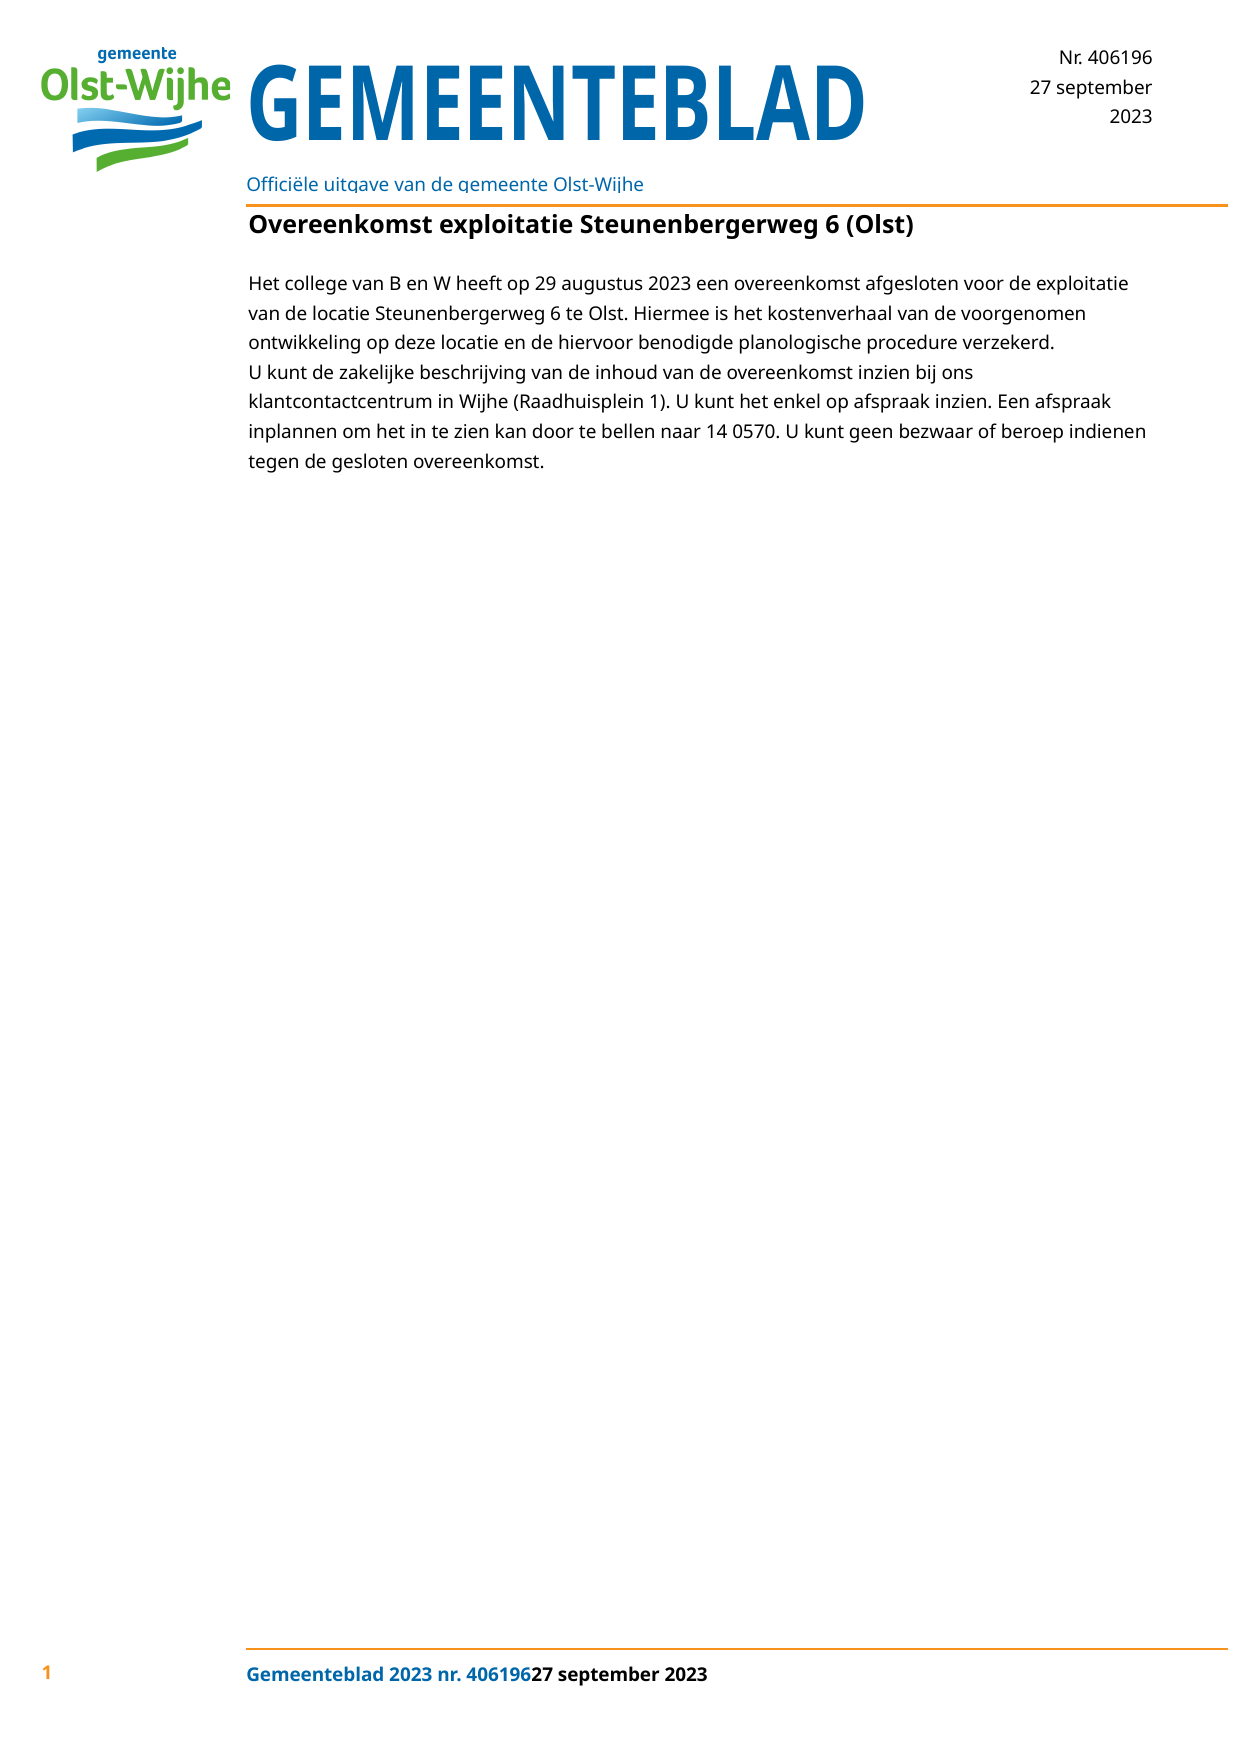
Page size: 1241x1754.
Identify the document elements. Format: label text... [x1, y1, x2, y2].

picture [41, 47, 231, 172]
text Overeenkomst exploitatie Steunenbergerweg 6 (Olst) [248, 207, 1152, 241]
text U kunt de zakelijke beschrijving van de inhoud van de overeenkomst inzien bij ons klantcontactcentrum in Wijhe (Raadhuisplein 1). U kunt het enkel op afspraak inzien. Een afspraak inplannen om het in te zien kan door te bellen naar 14 0570. U kunt geen bezwaar of beroep indienen tegen de gesloten overeenkomst. [248, 359, 1152, 473]
text Het college van B en W heeft op 29 augustus 2023 een overeenkomst afgesloten voor de exploitatie van de locatie Steunenbergerweg 6 te Olst. Hiermee is het kostenverhaal van de voorgenomen ontwikkeling op deze locatie en de hiervoor benodigde planologische procedure verzekerd. [248, 270, 1152, 355]
